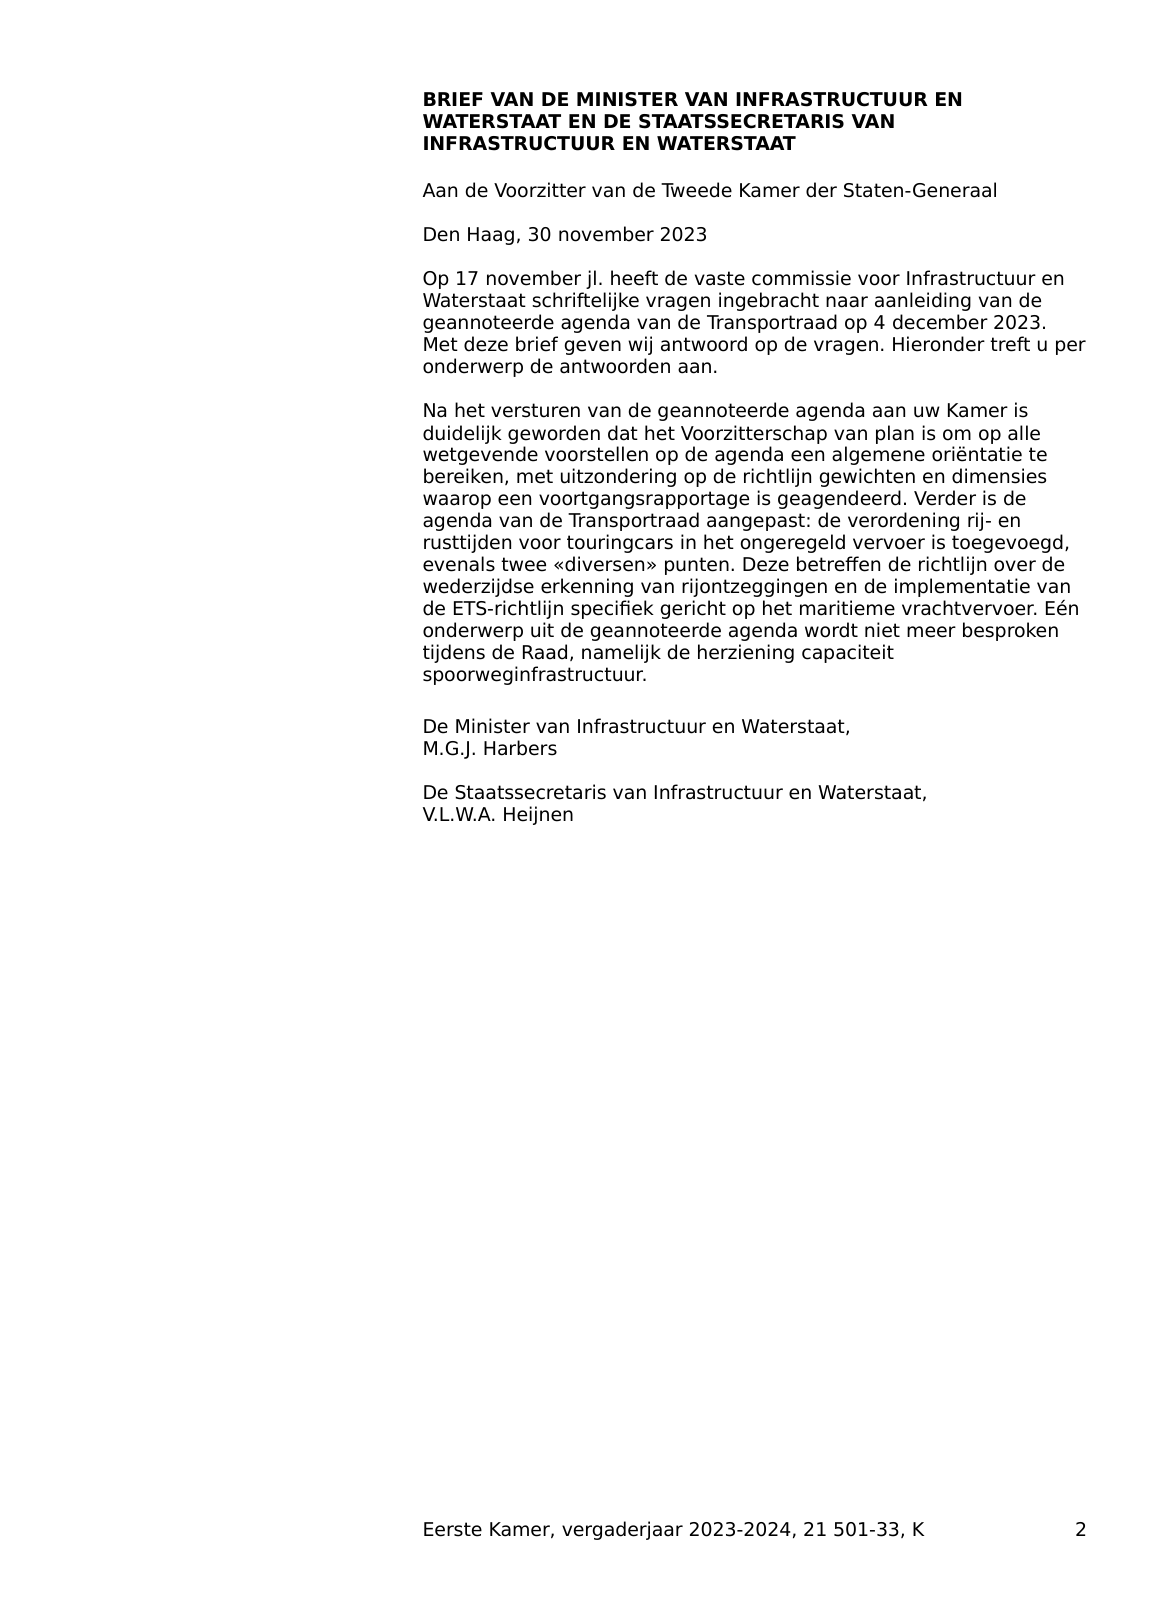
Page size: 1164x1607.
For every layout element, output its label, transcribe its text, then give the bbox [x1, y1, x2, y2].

text Na het versturen van de geannoteerde agenda aan uw Kamer is duidelijk geworden dat het Voorzitterschap van plan is om op alle wetgevende voorstellen op de agenda een algemene oriëntatie te bereiken, met uitzondering op de richtlijn gewichten en dimensies waarop een voortgangsrapportage is geagendeerd. Verder is de agenda van de Transportraad aangepast: de verordening rij- en rusttijden voor touringcars in het ongeregeld vervoer is toegevoegd, evenals twee «diversen» punten. Deze betreffen de richtlijn over de wederzijdse erkenning van rijontzeggingen en de implementatie van de ETS-richtlijn specifiek gericht op het maritieme vrachtvervoer. Eén onderwerp uit de geannoteerde agenda wordt niet meer besproken tijdens de Raad, namelijk de herziening capaciteit spoorweginfrastructuur. [422, 400, 1087, 686]
text De Staatssecretaris van Infrastructuur en Waterstaat, V.L.W.A. Heijnen [422, 782, 1087, 826]
text Op 17 november jl. heeft de vaste commissie voor Infrastructuur en Waterstaat schriftelijke vragen ingebracht naar aanleiding van de geannoteerde agenda van de Transportraad op 4 december 2023. Met deze brief geven wij antwoord op de vragen. Hieronder treft u per onderwerp de antwoorden aan. [422, 268, 1087, 378]
text Den Haag, 30 november 2023 [422, 224, 1087, 246]
text De Minister van Infrastructuur en Waterstaat, M.G.J. Harbers [422, 716, 1087, 760]
text Aan de Voorzitter van de Tweede Kamer der Staten-Generaal [422, 180, 1087, 202]
subtitle BRIEF VAN DE MINISTER VAN INFRASTRUCTUUR EN WATERSTAAT EN DE STAATSSECRETARIS VAN INFRASTRUCTUUR EN WATERSTAAT [422, 89, 1087, 155]
